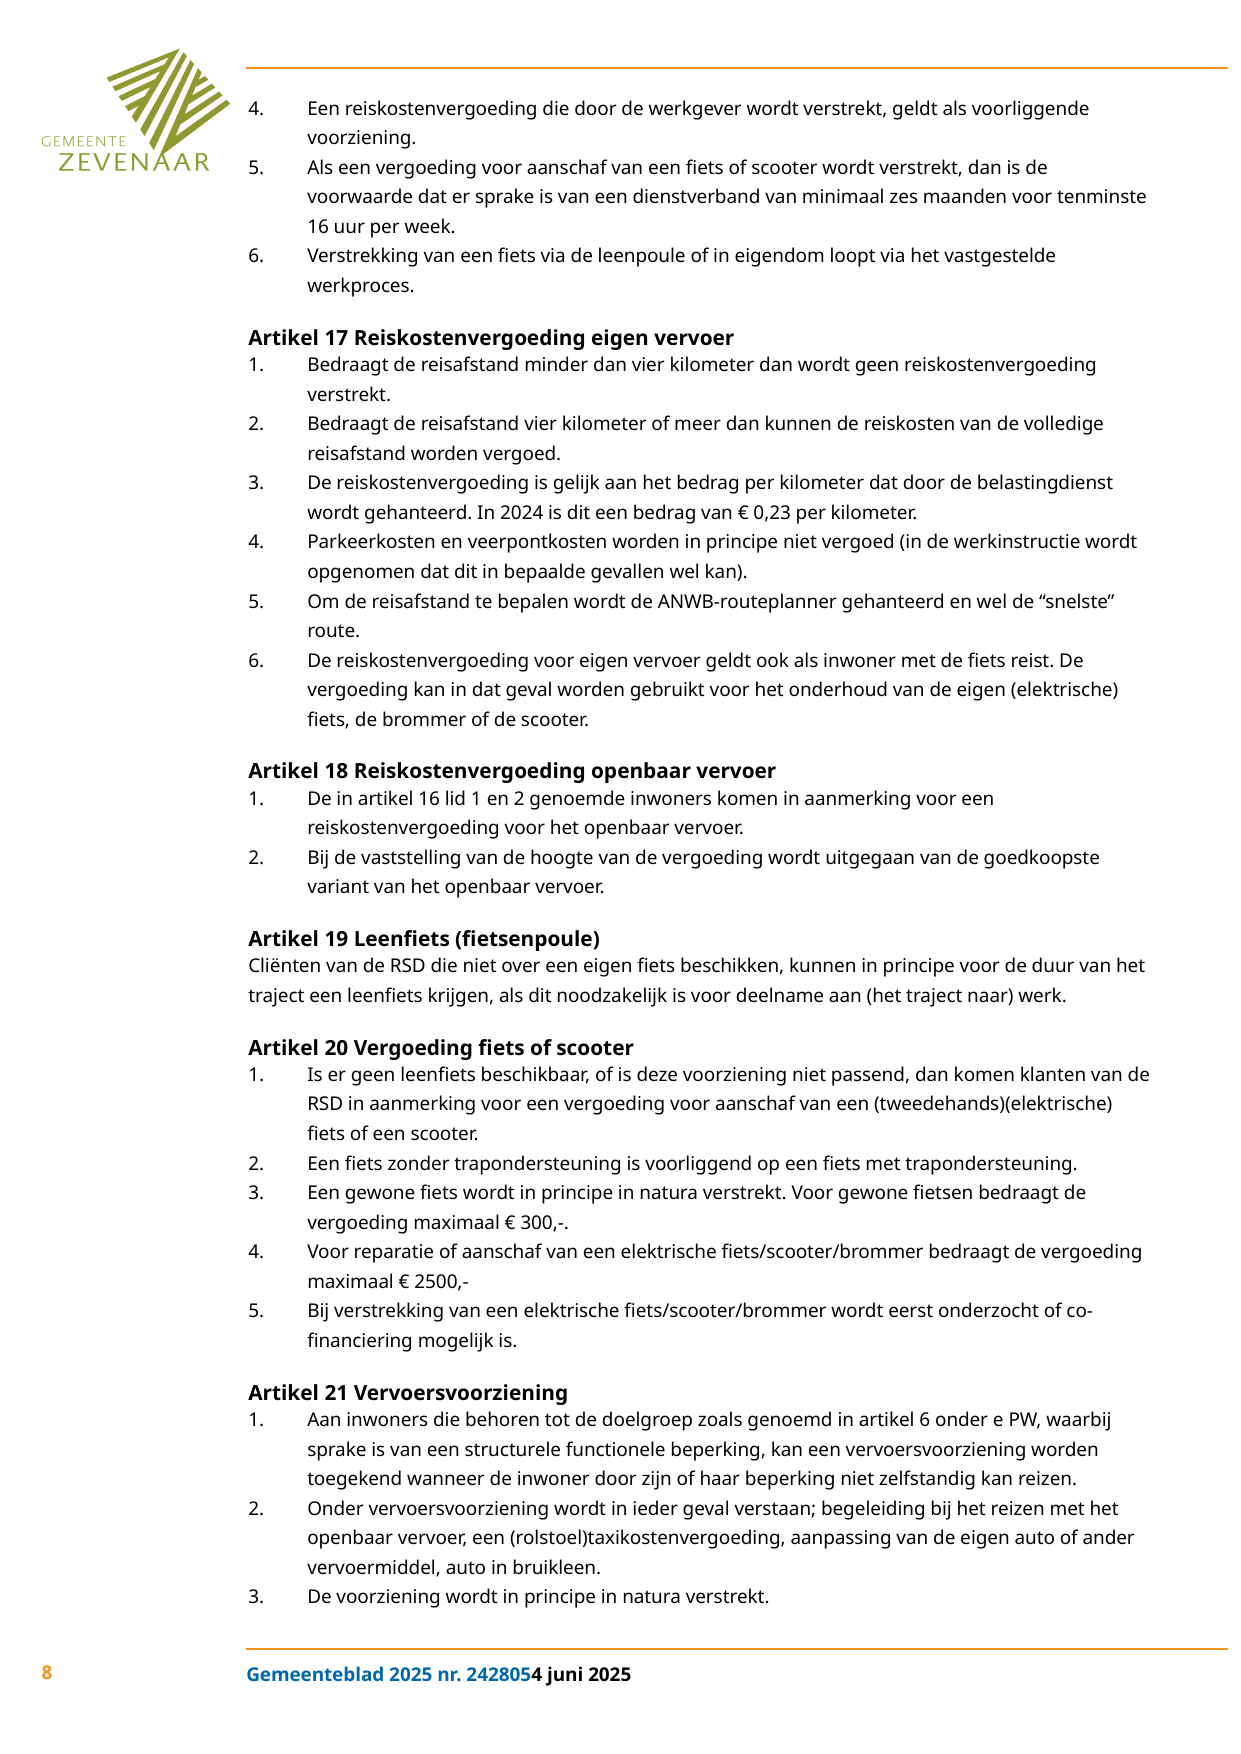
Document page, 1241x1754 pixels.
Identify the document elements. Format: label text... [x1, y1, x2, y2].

text Artikel 21 Vervoersvoorziening [248, 1378, 1152, 1406]
text Artikel 18 Reiskostenvergoeding openbaar vervoer [248, 757, 1152, 785]
text Artikel 17 Reiskostenvergoeding eigen vervoer [248, 323, 1152, 351]
list De reiskostenvergoeding is gelijk aan het bedrag per kilometer dat door de belastingdienst wordt gehanteerd. In 2024 is dit een bedrag van € 0,23 per kilometer. [248, 469, 1152, 525]
list Bij verstrekking van een elektrische fiets/scooter/brommer wordt eerst onderzocht of co-financiering mogelijk is. [248, 1298, 1152, 1353]
list Een fiets zonder trapondersteuning is voorliggend op een fiets met trapondersteuning. [248, 1150, 1152, 1176]
list Bedraagt de reisafstand minder dan vier kilometer dan wordt geen reiskostenvergoeding verstrekt. [248, 351, 1152, 406]
text Artikel 20 Vergoeding fiets of scooter [248, 1033, 1152, 1061]
list Parkeerkosten en veerpontkosten worden in principe niet vergoed (in de werkinstructie wordt opgenomen dat dit in bepaalde gevallen wel kan). [248, 529, 1152, 584]
list Verstrekking van een fiets via de leenpoule of in eigendom loopt via het vastgestelde werkproces. [248, 243, 1152, 298]
list Is er geen leenfiets beschikbaar, of is deze voorziening niet passend, dan komen klanten van de RSD in aanmerking voor een vergoeding voor aanschaf van een (tweedehands)(elektrische) fiets of een scooter. [248, 1061, 1152, 1146]
list Als een vergoeding voor aanschaf van een fiets of scooter wordt verstrekt, dan is de voorwaarde dat er sprake is van een dienstverband van minimaal zes maanden voor tenminste 16 uur per week. [248, 154, 1152, 239]
list Aan inwoners die behoren tot de doelgroep zoals genoemd in artikel 6 onder e PW, waarbij sprake is van een structurele functionele beperking, kan een vervoersvoorziening worden toegekend wanneer de inwoner door zijn of haar beperking niet zelfstandig kan reizen. [248, 1406, 1152, 1491]
list De voorziening wordt in principe in natura verstrekt. [248, 1584, 1152, 1609]
list Bedraagt de reisafstand vier kilometer of meer dan kunnen de reiskosten van de volledige reisafstand worden vergoed. [248, 410, 1152, 466]
picture [41, 47, 231, 172]
list Een reiskostenvergoeding die door de werkgever wordt verstrekt, geldt als voorliggende voorziening. [248, 95, 1152, 150]
list Onder vervoersvoorziening wordt in ieder geval verstaan; begeleiding bij het reizen met het openbaar vervoer, een (rolstoel)taxikostenvergoeding, aanpassing van de eigen auto of ander vervoermiddel, auto in bruikleen. [248, 1495, 1152, 1580]
text Cliënten van de RSD die niet over een eigen fiets beschikken, kunnen in principe voor de duur van het traject een leenfiets krijgen, als dit noodzakelijk is voor deelname aan (het traject naar) werk. [248, 953, 1152, 1008]
list De in artikel 16 lid 1 en 2 genoemde inwoners komen in aanmerking voor een reiskostenvergoeding voor het openbaar vervoer. [248, 785, 1152, 840]
list Bij de vaststelling van de hoogte van de vergoeding wordt uitgegaan van de goedkoopste variant van het openbaar vervoer. [248, 844, 1152, 899]
list De reiskostenvergoeding voor eigen vervoer geldt ook als inwoner met de fiets reist. De vergoeding kan in dat geval worden gebruikt voor het onderhoud van de eigen (elektrische) fiets, de brommer of de scooter. [248, 647, 1152, 732]
list Om de reisafstand te bepalen wordt de ANWB-routeplanner gehanteerd en wel de “snelste” route. [248, 588, 1152, 643]
text Artikel 19 Leenfiets (fietsenpoule) [248, 924, 1152, 953]
list Voor reparatie of aanschaf van een elektrische fiets/scooter/brommer bedraagt de vergoeding maximaal € 2500,- [248, 1238, 1152, 1294]
list Een gewone fiets wordt in principe in natura verstrekt. Voor gewone fietsen bedraagt de vergoeding maximaal € 300,-. [248, 1179, 1152, 1235]
